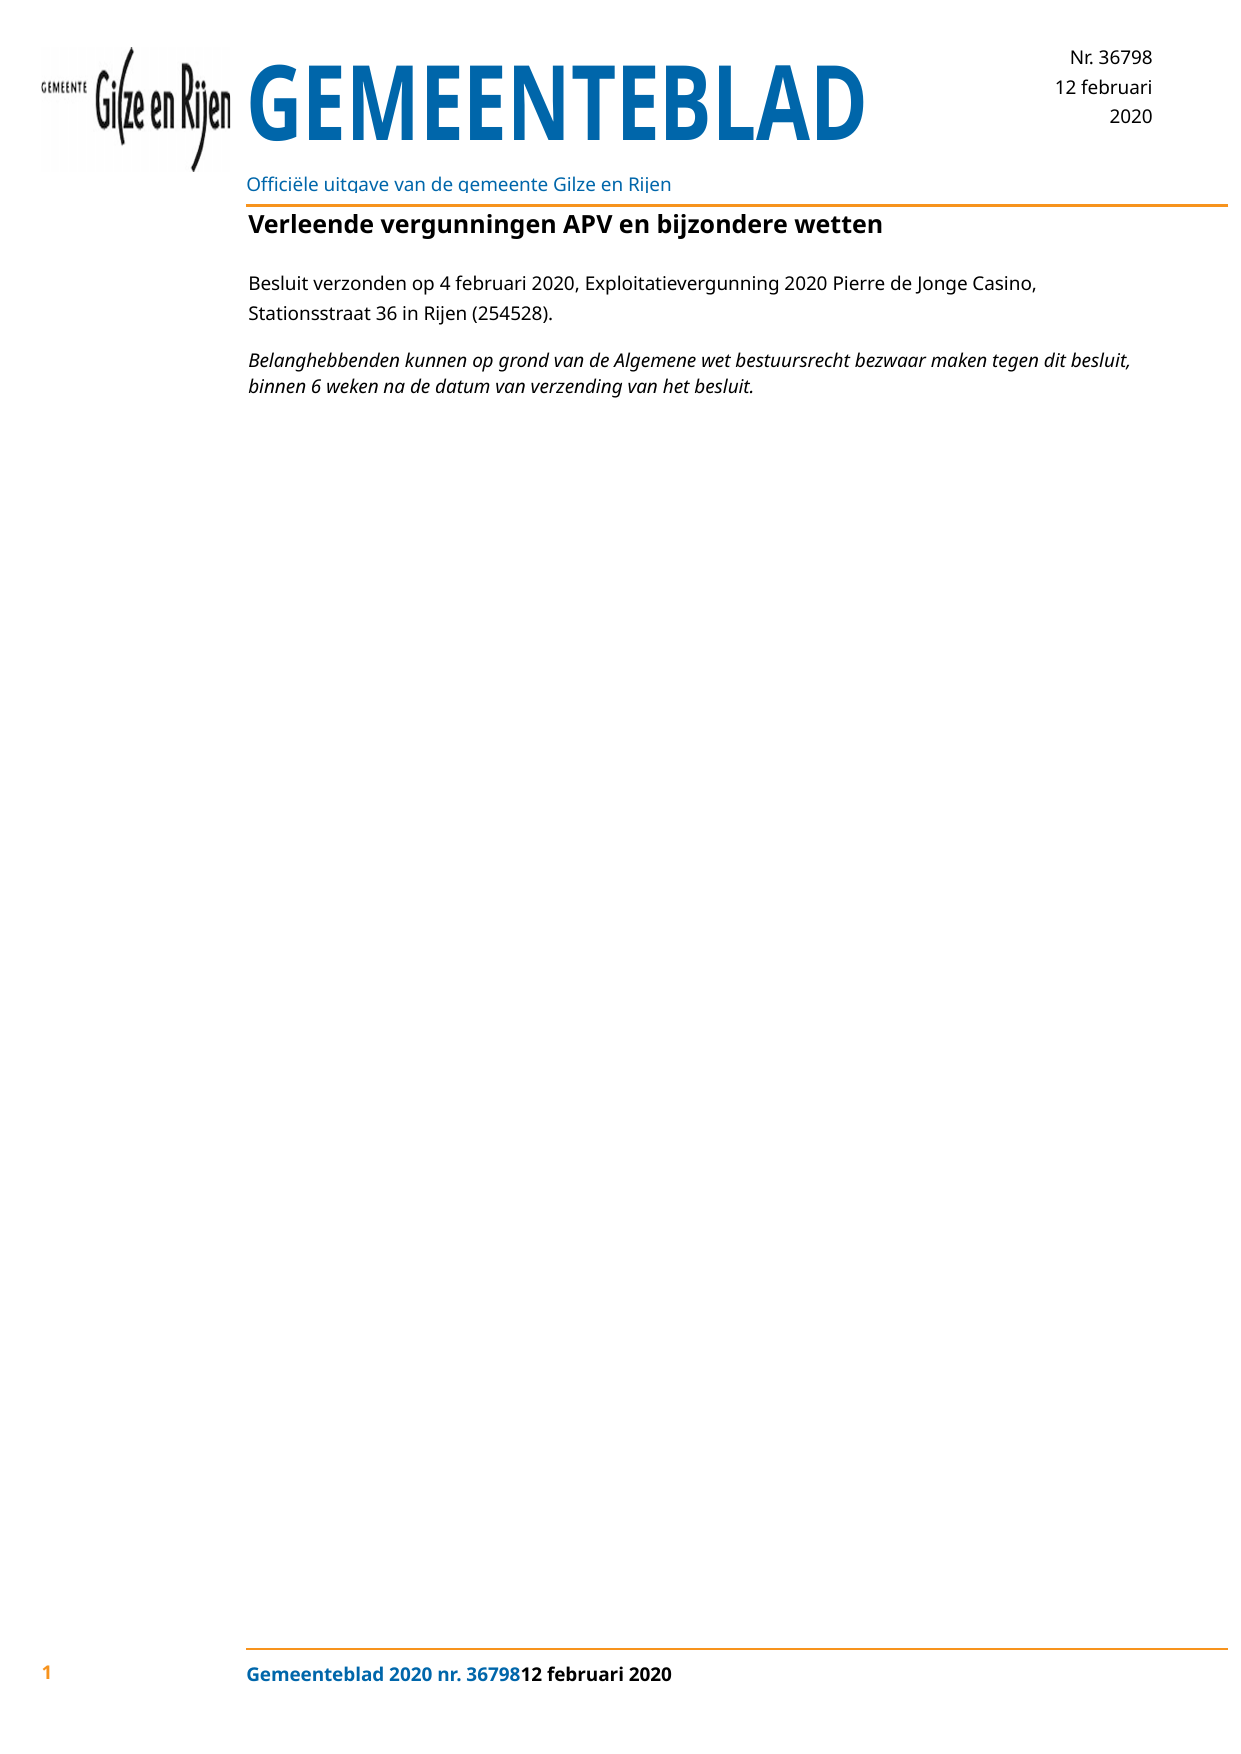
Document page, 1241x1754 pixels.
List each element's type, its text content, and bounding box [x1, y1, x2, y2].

text Verleende vergunningen APV en bijzondere wetten [248, 207, 1152, 241]
picture [41, 47, 231, 172]
text Belanghebbenden kunnen op grond van de Algemene wet bestuursrecht bezwaar maken tegen dit besluit, binnen 6 weken na de datum van verzending van het besluit. [248, 348, 1152, 399]
text Besluit verzonden op 4 februari 2020, Exploitatievergunning 2020 Pierre de Jonge Casino, Stationsstraat 36 in Rijen (254528). [248, 270, 1152, 326]
